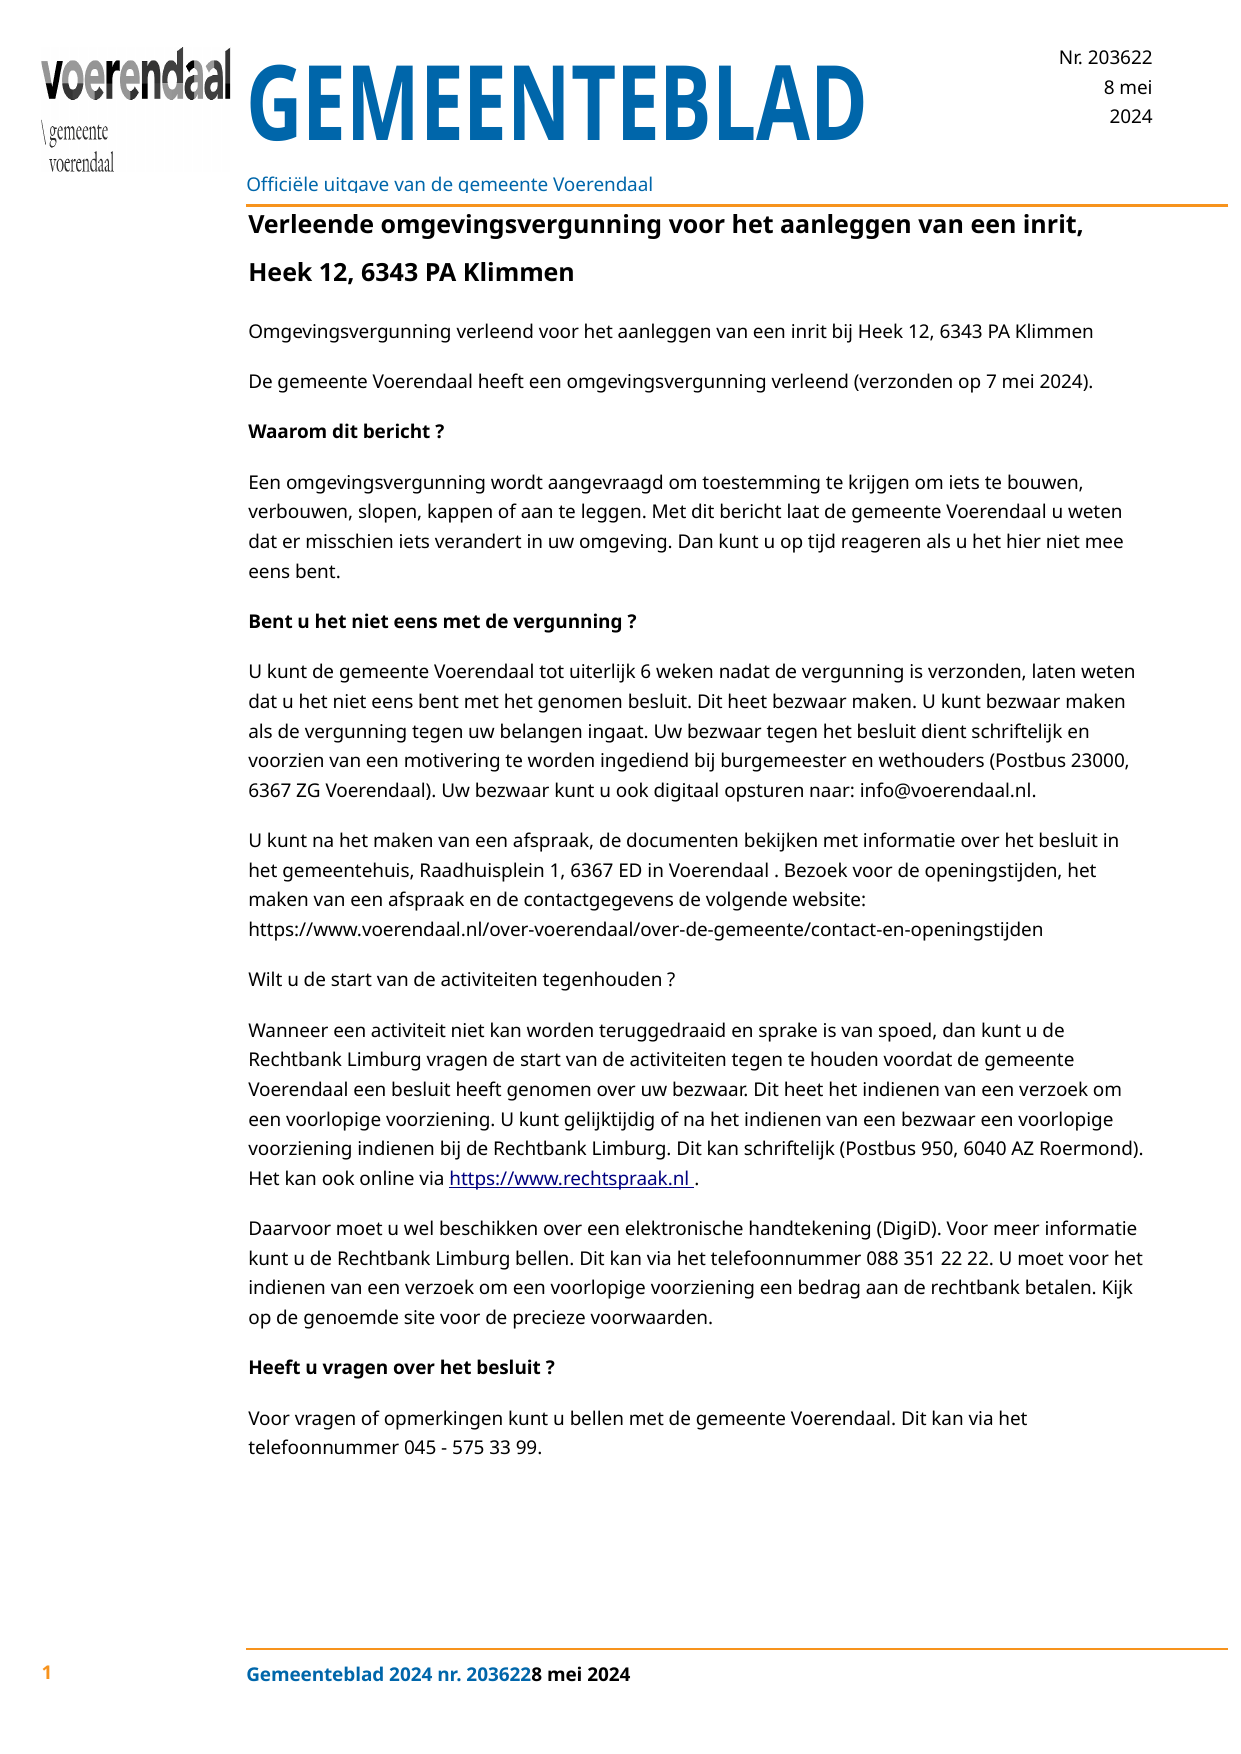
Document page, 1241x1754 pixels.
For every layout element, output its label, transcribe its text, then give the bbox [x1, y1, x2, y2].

text De gemeente Voerendaal heeft een omgevingsvergunning verleend (verzonden op 7 mei 2024). [248, 368, 1152, 394]
text U kunt de gemeente Voerendaal tot uiterlijk 6 weken nadat de vergunning is verzonden, laten weten dat u het niet eens bent met het genomen besluit. Dit heet bezwaar maken. U kunt bezwaar maken als de vergunning tegen uw belangen ingaat. Uw bezwaar tegen het besluit dient schriftelijk en voorzien van een motivering te worden ingediend bij burgemeester en wethouders (Postbus 23000, 6367 ZG Voerendaal). Uw bezwaar kunt u ook digitaal opsturen naar: info@voerendaal.nl. [248, 659, 1152, 803]
text Wilt u de start van de activiteiten tegenhouden ? [248, 967, 1152, 992]
text Daarvoor moet u wel beschikken over een elektronische handtekening (DigiD). Voor meer informatie kunt u de Rechtbank Limburg bellen. Dit kan via het telefoonnummer 088 351 22 22. U moet voor het indienen van een verzoek om een voorlopige voorziening een bedrag aan de rechtbank betalen. Kijk op de genoemde site voor de precieze voorwaarden. [248, 1215, 1152, 1330]
picture [41, 47, 231, 172]
text Wanneer een activiteit niet kan worden teruggedraaid en sprake is van spoed, dan kunt u de Rechtbank Limburg vragen de start van de activiteiten tegen te houden voordat de gemeente Voerendaal een besluit heeft genomen over uw bezwaar. Dit heet het indienen van een verzoek om een voorlopige voorziening. U kunt gelijktijdig of na het indienen van een bezwaar een voorlopige voorziening indienen bij de Rechtbank Limburg. Dit kan schriftelijk (Postbus 950, 6040 AZ Roermond). Het kan ook online via https://www.rechtspraak.nl . [248, 1017, 1152, 1191]
text Bent u het niet eens met de vergunning ? [248, 608, 1152, 634]
text Verleende omgevingsvergunning voor het aanleggen van een inrit, Heek 12, 6343 PA Klimmen [248, 207, 1152, 288]
text U kunt na het maken van een afspraak, de documenten bekijken met informatie over het besluit in het gemeentehuis, Raadhuisplein 1, 6367 ED in Voerendaal . Bezoek voor de openingstijden, het maken van een afspraak en de contactgegevens de volgende website: https://www.voerendaal.nl/over-voerendaal/over-de-gemeente/contact-en-openingstijden [248, 827, 1152, 942]
text Omgevingsvergunning verleend voor het aanleggen van een inrit bij Heek 12, 6343 PA Klimmen [248, 318, 1152, 344]
text Waarom dit bericht ? [248, 419, 1152, 444]
text Voor vragen of opmerkingen kunt u bellen met de gemeente Voerendaal. Dit kan via het telefoonnummer 045 - 575 33 99. [248, 1405, 1152, 1460]
text Heeft u vragen over het besluit ? [248, 1354, 1152, 1380]
text Een omgevingsvergunning wordt aangevraagd om toestemming te krijgen om iets te bouwen, verbouwen, slopen, kappen of aan te leggen. Met dit bericht laat de gemeente Voerendaal u weten dat er misschien iets verandert in uw omgeving. Dan kunt u op tijd reageren als u het hier niet mee eens bent. [248, 469, 1152, 584]
